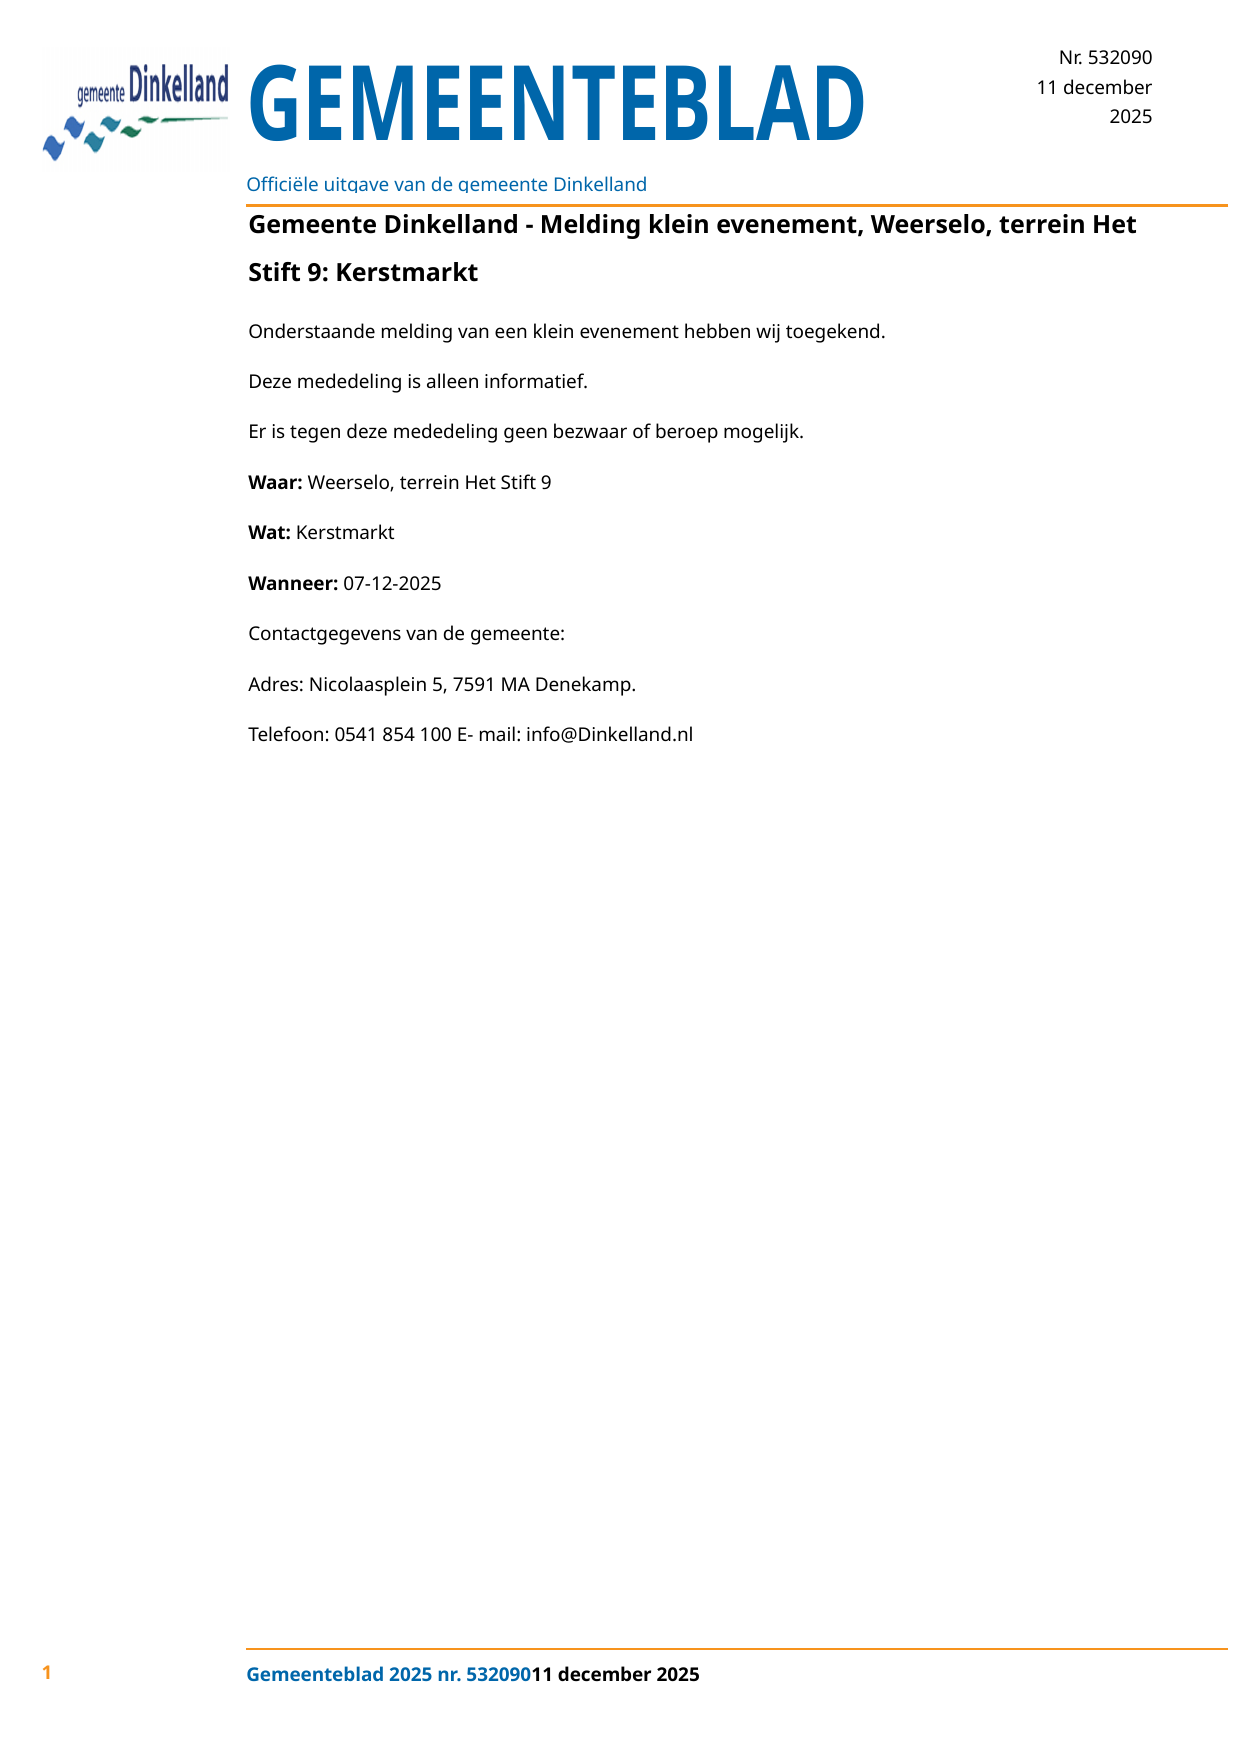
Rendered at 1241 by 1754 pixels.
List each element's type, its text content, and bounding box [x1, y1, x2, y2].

text Gemeente Dinkelland - Melding klein evenement, Weerselo, terrein Het Stift 9: Kerstmarkt [248, 207, 1152, 288]
text Wat: Kerstmarkt [248, 519, 1152, 545]
text Adres: Nicolaasplein 5, 7591 MA Denekamp. [248, 671, 1152, 697]
text Waar: Weerselo, terrein Het Stift 9 [248, 469, 1152, 495]
text Er is tegen deze mededeling geen bezwaar of beroep mogelijk. [248, 419, 1152, 444]
text Wanneer: 07-12-2025 [248, 570, 1152, 596]
text Contactgegevens van de gemeente: [248, 620, 1152, 646]
text Telefoon: 0541 854 100 E- mail: info@Dinkelland.nl [248, 721, 1152, 747]
picture [41, 47, 231, 172]
text Onderstaande melding van een klein evenement hebben wij toegekend. [248, 318, 1152, 344]
text Deze mededeling is alleen informatief. [248, 368, 1152, 394]
